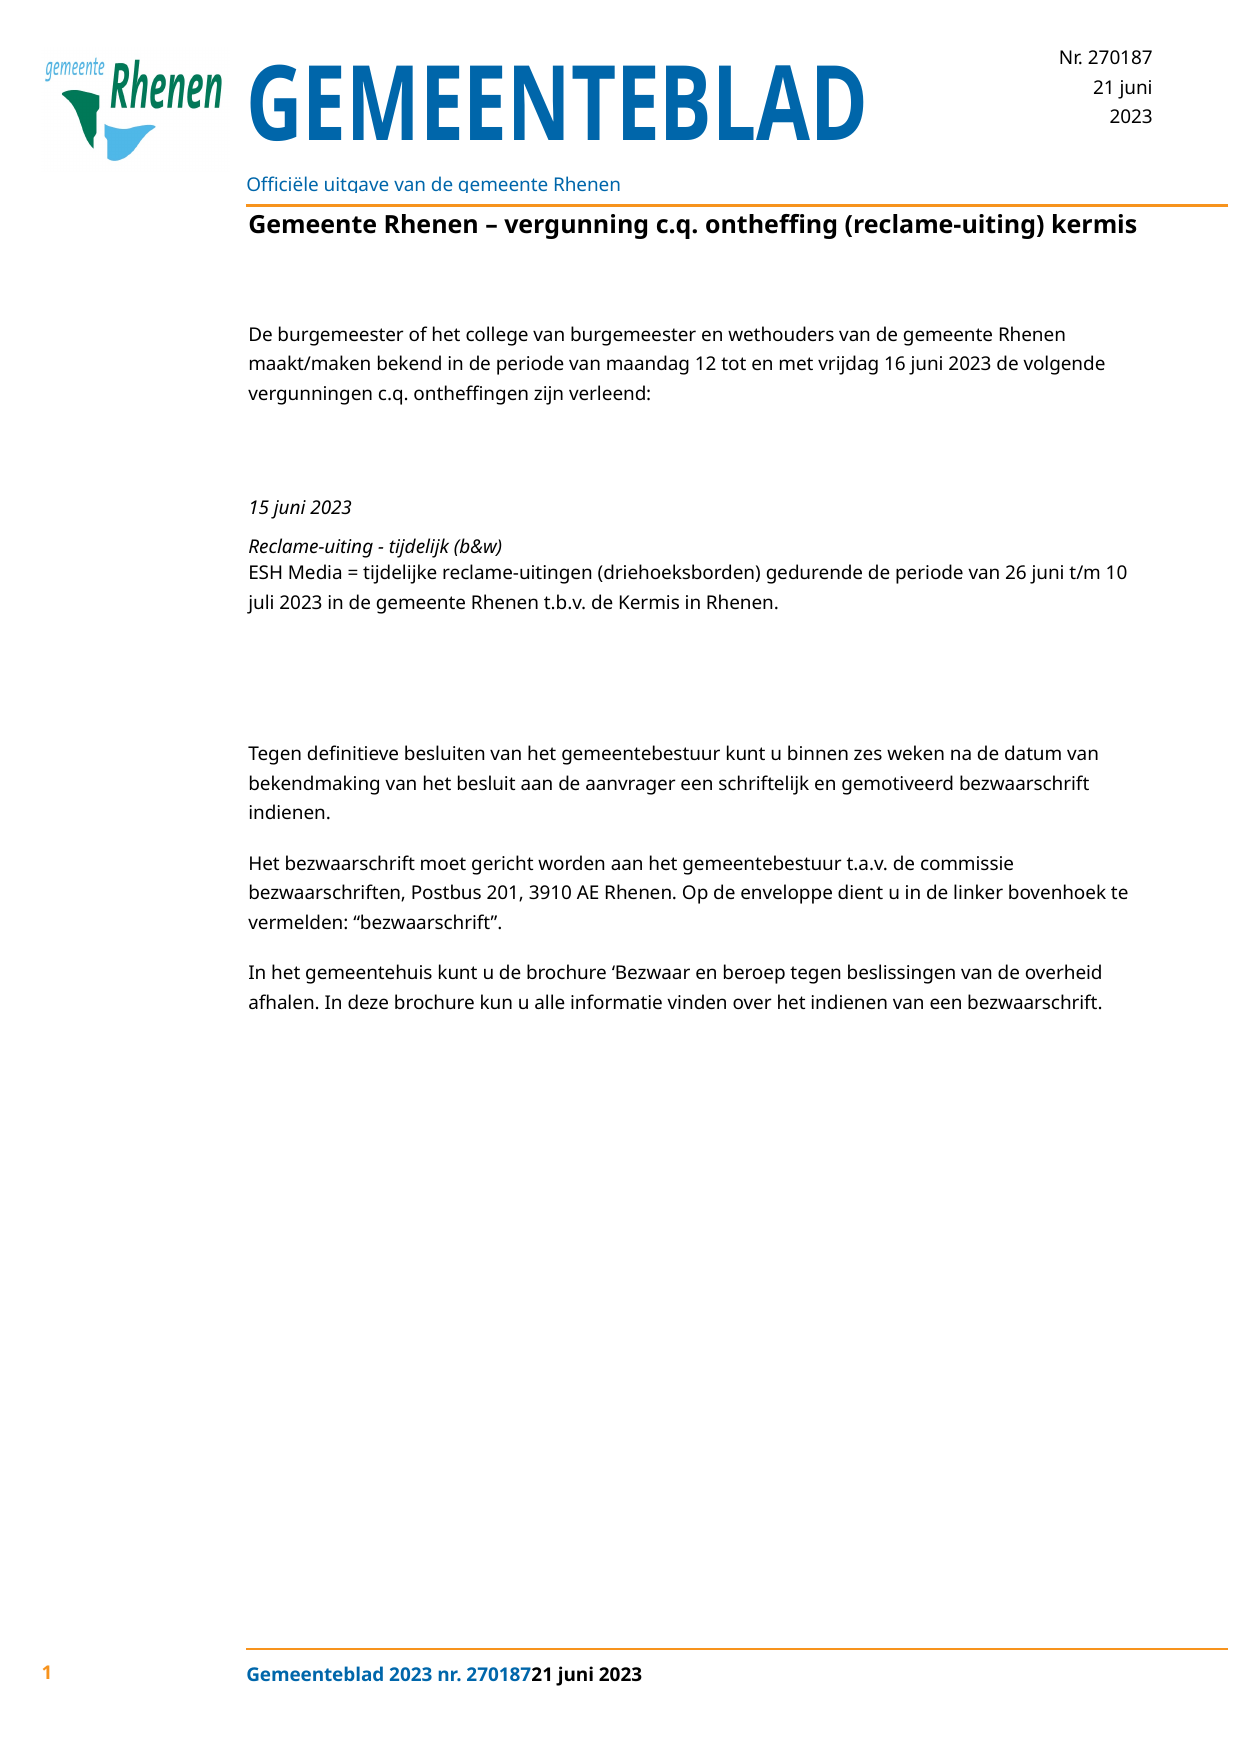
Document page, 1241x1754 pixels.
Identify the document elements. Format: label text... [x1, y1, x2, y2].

picture [41, 47, 231, 172]
text In het gemeentehuis kunt u de brochure ‘Bezwaar en beroep tegen beslissingen van de overheid afhalen. In deze brochure kun u alle informatie vinden over het indienen van een bezwaarschrift. [248, 959, 1152, 1014]
text 15 juni 2023 [248, 494, 1152, 520]
text Tegen definitieve besluiten van het gemeentebestuur kunt u binnen zes weken na de datum van bekendmaking van het besluit aan de aanvrager een schriftelijk en gemotiveerd bezwaarschrift indienen. [248, 740, 1152, 825]
text De burgemeester of het college van burgemeester en wethouders van de gemeente Rhenen maakt/maken bekend in de periode van maandag 12 tot en met vrijdag 16 juni 2023 de volgende vergunningen c.q. ontheffingen zijn verleend: [248, 321, 1152, 406]
text Het bezwaarschrift moet gericht worden aan het gemeentebestuur t.a.v. de commissie bezwaarschriften, Postbus 201, 3910 AE Rhenen. Op de enveloppe dient u in de linker bovenhoek te vermelden: “bezwaarschrift”. [248, 850, 1152, 934]
text ESH Media = tijdelijke reclame-uitingen (driehoeksborden) gedurende de periode van 26 juni t/m 10 juli 2023 in de gemeente Rhenen t.b.v. de Kermis in Rhenen. [248, 559, 1152, 614]
text Gemeente Rhenen – vergunning c.q. ontheffing (reclame-uiting) kermis [248, 207, 1152, 241]
text Reclame-uiting - tijdelijk (b&w) [248, 533, 1152, 559]
